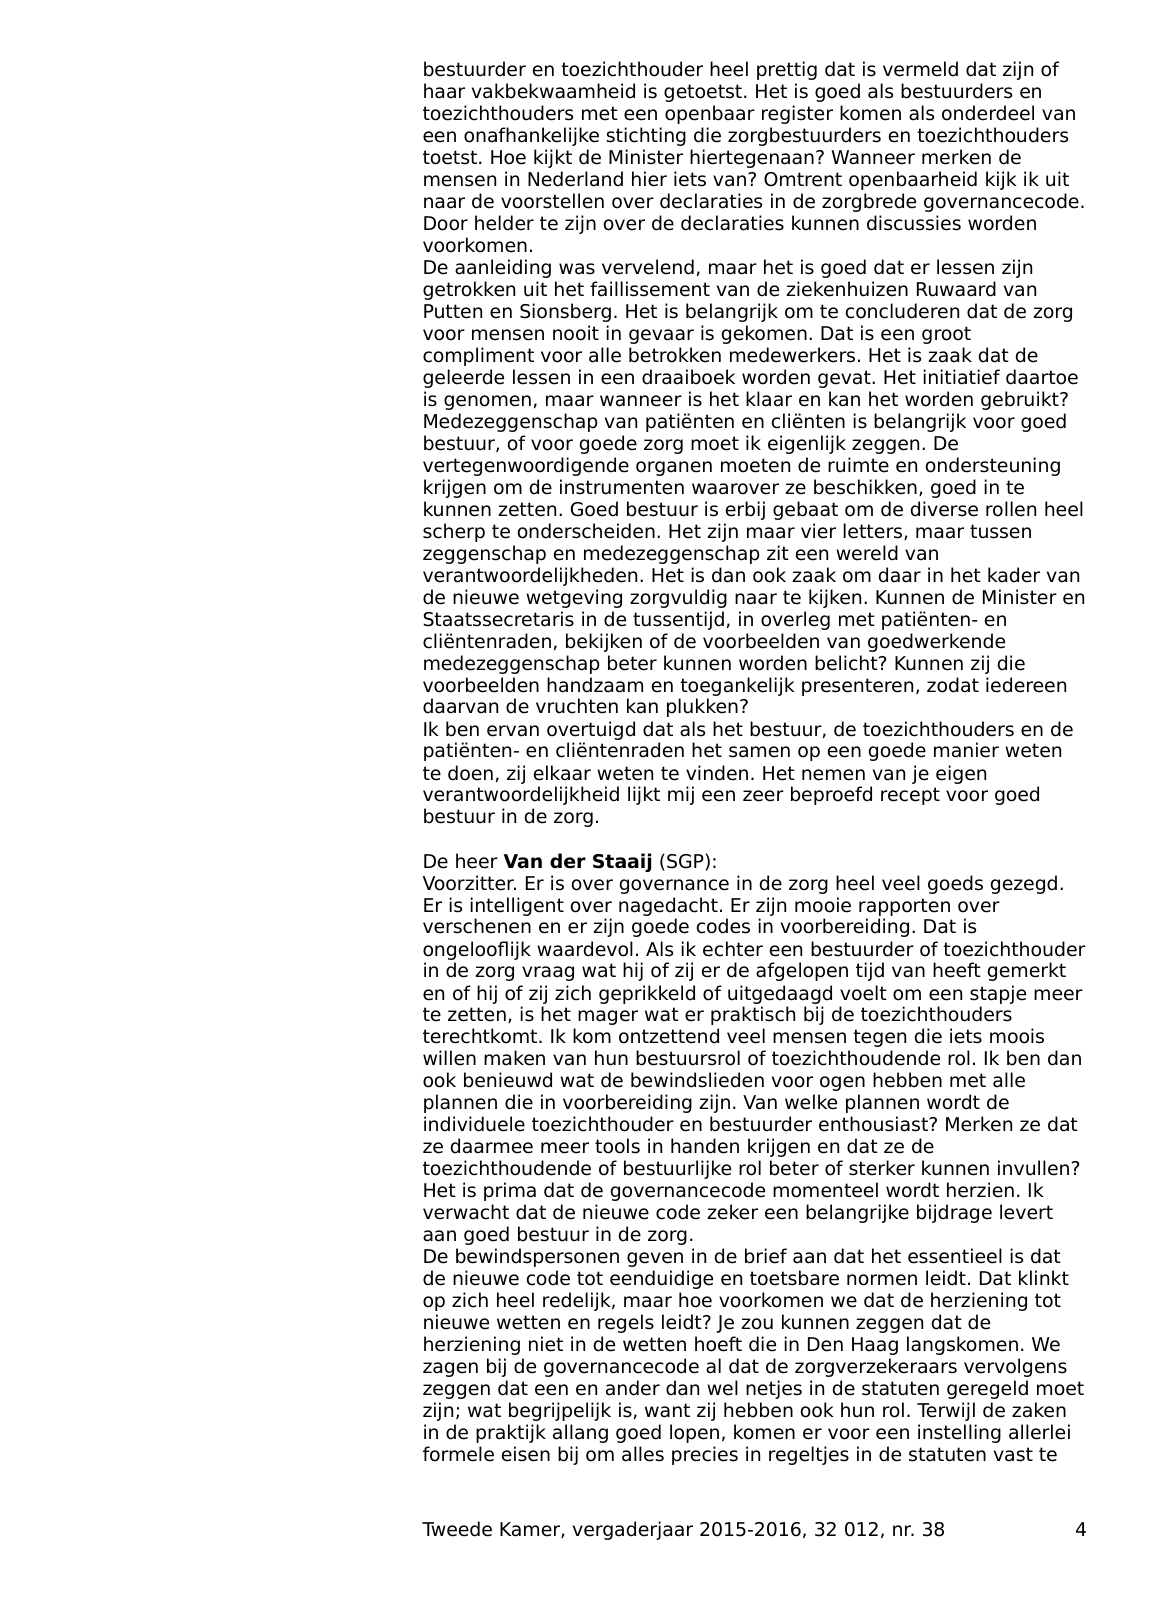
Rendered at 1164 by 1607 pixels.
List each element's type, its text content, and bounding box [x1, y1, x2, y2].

text De heer Van der Staaij (SGP): [422, 851, 1087, 872]
text Voorzitter. Er is over governance in de zorg heel veel goeds gezegd. Er is intelligent over nagedacht. Er zijn mooie rapporten over verschenen en er zijn goede codes in voorbereiding. Dat is ongelooflijk waardevol. Als ik echter een bestuurder of toezichthouder in de zorg vraag wat hij of zij er de afgelopen tijd van heeft gemerkt en of hij of zij zich geprikkeld of uitgedaagd voelt om een stapje meer te zetten, is het mager wat er praktisch bij de toezichthouders terechtkomt. Ik kom ontzettend veel mensen tegen die iets moois willen maken van hun bestuursrol of toezichthoudende rol. Ik ben dan ook benieuwd wat de bewindslieden voor ogen hebben met alle plannen die in voorbereiding zijn. Van welke plannen wordt de individuele toezichthouder en bestuurder enthousiast? Merken ze dat ze daarmee meer tools in handen krijgen en dat ze de toezichthoudende of bestuurlijke rol beter of sterker kunnen invullen? Het is prima dat de governancecode momenteel wordt herzien. Ik verwacht dat de nieuwe code zeker een belangrijke bijdrage levert aan goed bestuur in de zorg. [422, 872, 1087, 1246]
text Ik ben ervan overtuigd dat als het bestuur, de toezichthouders en de patiënten- en cliëntenraden het samen op een goede manier weten te doen, zij elkaar weten te vinden. Het nemen van je eigen verantwoordelijkheid lijkt mij een zeer beproefd recept voor goed bestuur in de zorg. [422, 718, 1087, 828]
text De bewindspersonen geven in de brief aan dat het essentieel is dat de nieuwe code tot eenduidige en toetsbare normen leidt. Dat klinkt op zich heel redelijk, maar hoe voorkomen we dat de herziening tot nieuwe wetten en regels leidt? Je zou kunnen zeggen dat de herziening niet in de wetten hoeft die in Den Haag langskomen. We zagen bij de governancecode al dat de zorgverzekeraars vervolgens zeggen dat een en ander dan wel netjes in de statuten geregeld moet zijn; wat begrijpelijk is, want zij hebben ook hun rol. Terwijl de zaken in de praktijk allang goed lopen, komen er voor een instelling allerlei formele eisen bij om alles precies in regeltjes in de statuten vast te [422, 1246, 1087, 1466]
text Medezeggenschap van patiënten en cliënten is belangrijk voor goed bestuur, of voor goede zorg moet ik eigenlijk zeggen. De vertegenwoordigende organen moeten de ruimte en ondersteuning krijgen om de instrumenten waarover ze beschikken, goed in te kunnen zetten. Goed bestuur is erbij gebaat om de diverse rollen heel scherp te onderscheiden. Het zijn maar vier letters, maar tussen zeggenschap en medezeggenschap zit een wereld van verantwoordelijkheden. Het is dan ook zaak om daar in het kader van de nieuwe wetgeving zorgvuldig naar te kijken. Kunnen de Minister en Staatssecretaris in de tussentijd, in overleg met patiënten- en cliëntenraden, bekijken of de voorbeelden van goedwerkende medezeggenschap beter kunnen worden belicht? Kunnen zij die voorbeelden handzaam en toegankelijk presenteren, zodat iedereen daarvan de vruchten kan plukken? [422, 411, 1087, 718]
text bestuurder en toezichthouder heel prettig dat is vermeld dat zijn of haar vakbekwaamheid is getoetst. Het is goed als bestuurders en toezichthouders met een openbaar register komen als onderdeel van een onafhankelijke stichting die zorgbestuurders en toezichthouders toetst. Hoe kijkt de Minister hiertegenaan? Wanneer merken de mensen in Nederland hier iets van? Omtrent openbaarheid kijk ik uit naar de voorstellen over declaraties in de zorgbrede governancecode. Door helder te zijn over de declaraties kunnen discussies worden voorkomen. [422, 59, 1087, 257]
text De aanleiding was vervelend, maar het is goed dat er lessen zijn getrokken uit het faillissement van de ziekenhuizen Ruwaard van Putten en Sionsberg. Het is belangrijk om te concluderen dat de zorg voor mensen nooit in gevaar is gekomen. Dat is een groot compliment voor alle betrokken medewerkers. Het is zaak dat de geleerde lessen in een draaiboek worden gevat. Het initiatief daartoe is genomen, maar wanneer is het klaar en kan het worden gebruikt? [422, 257, 1087, 411]
